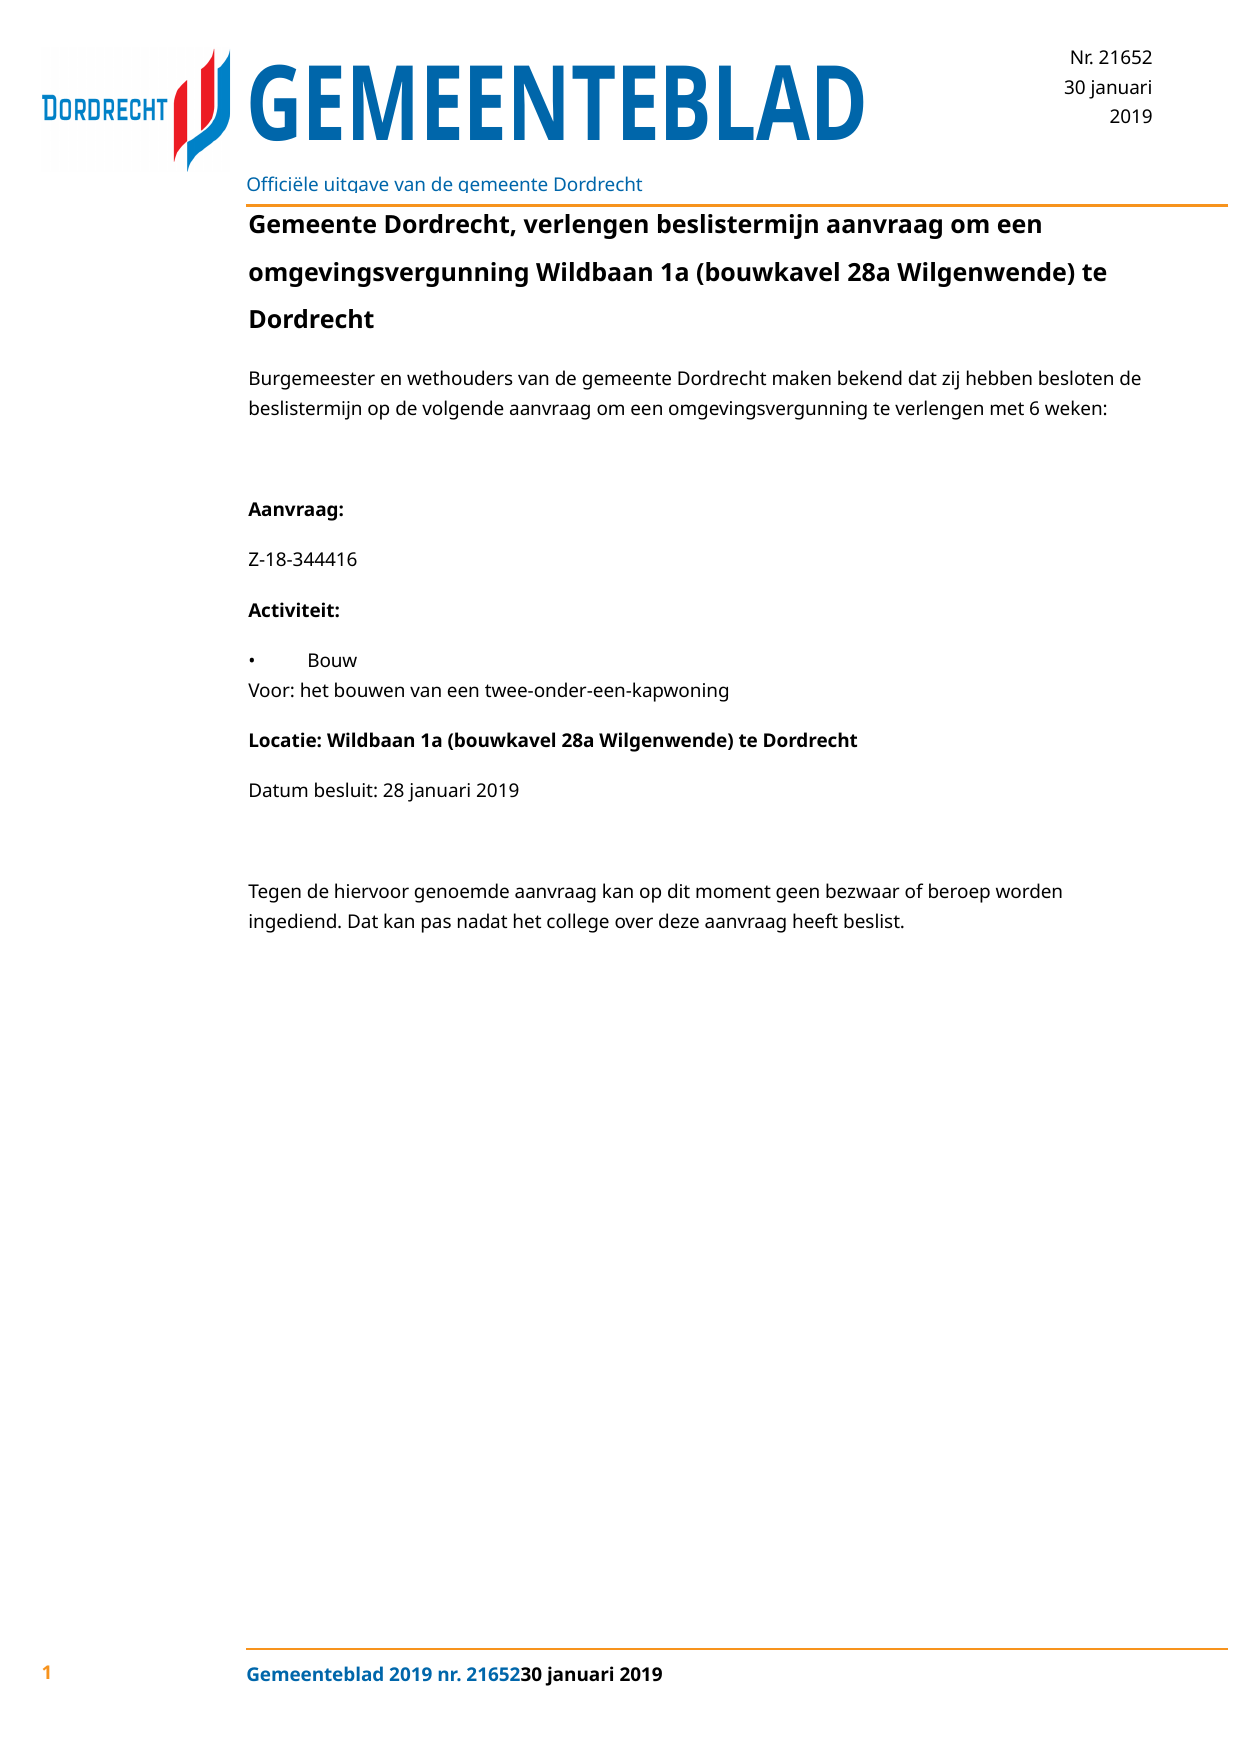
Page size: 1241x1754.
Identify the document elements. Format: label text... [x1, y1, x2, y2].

text Activiteit: [248, 597, 1152, 622]
list Bouw [248, 647, 1152, 673]
text Aanvraag: [248, 496, 1152, 522]
text Tegen de hiervoor genoemde aanvraag kan op dit moment geen bezwaar of beroep worden ingediend. Dat kan pas nadat het college over deze aanvraag heeft beslist. [248, 878, 1152, 934]
text Burgemeester en wethouders van de gemeente Dordrecht maken bekend dat zij hebben besloten de beslistermijn op de volgende aanvraag om een omgevingsvergunning te verlengen met 6 weken: [248, 366, 1152, 421]
text Locatie: Wildbaan 1a (bouwkavel 28a Wilgenwende) te Dordrecht [248, 727, 1152, 753]
text Datum besluit: 28 januari 2019 [248, 778, 1152, 803]
text Gemeente Dordrecht, verlengen beslistermijn aanvraag om een omgevingsvergunning Wildbaan 1a (bouwkavel 28a Wilgenwende) te Dordrecht [248, 207, 1152, 336]
text Voor: het bouwen van een twee-onder-een-kapwoning [248, 677, 1152, 702]
picture [41, 47, 231, 172]
text Z-18-344416 [248, 546, 1152, 572]
